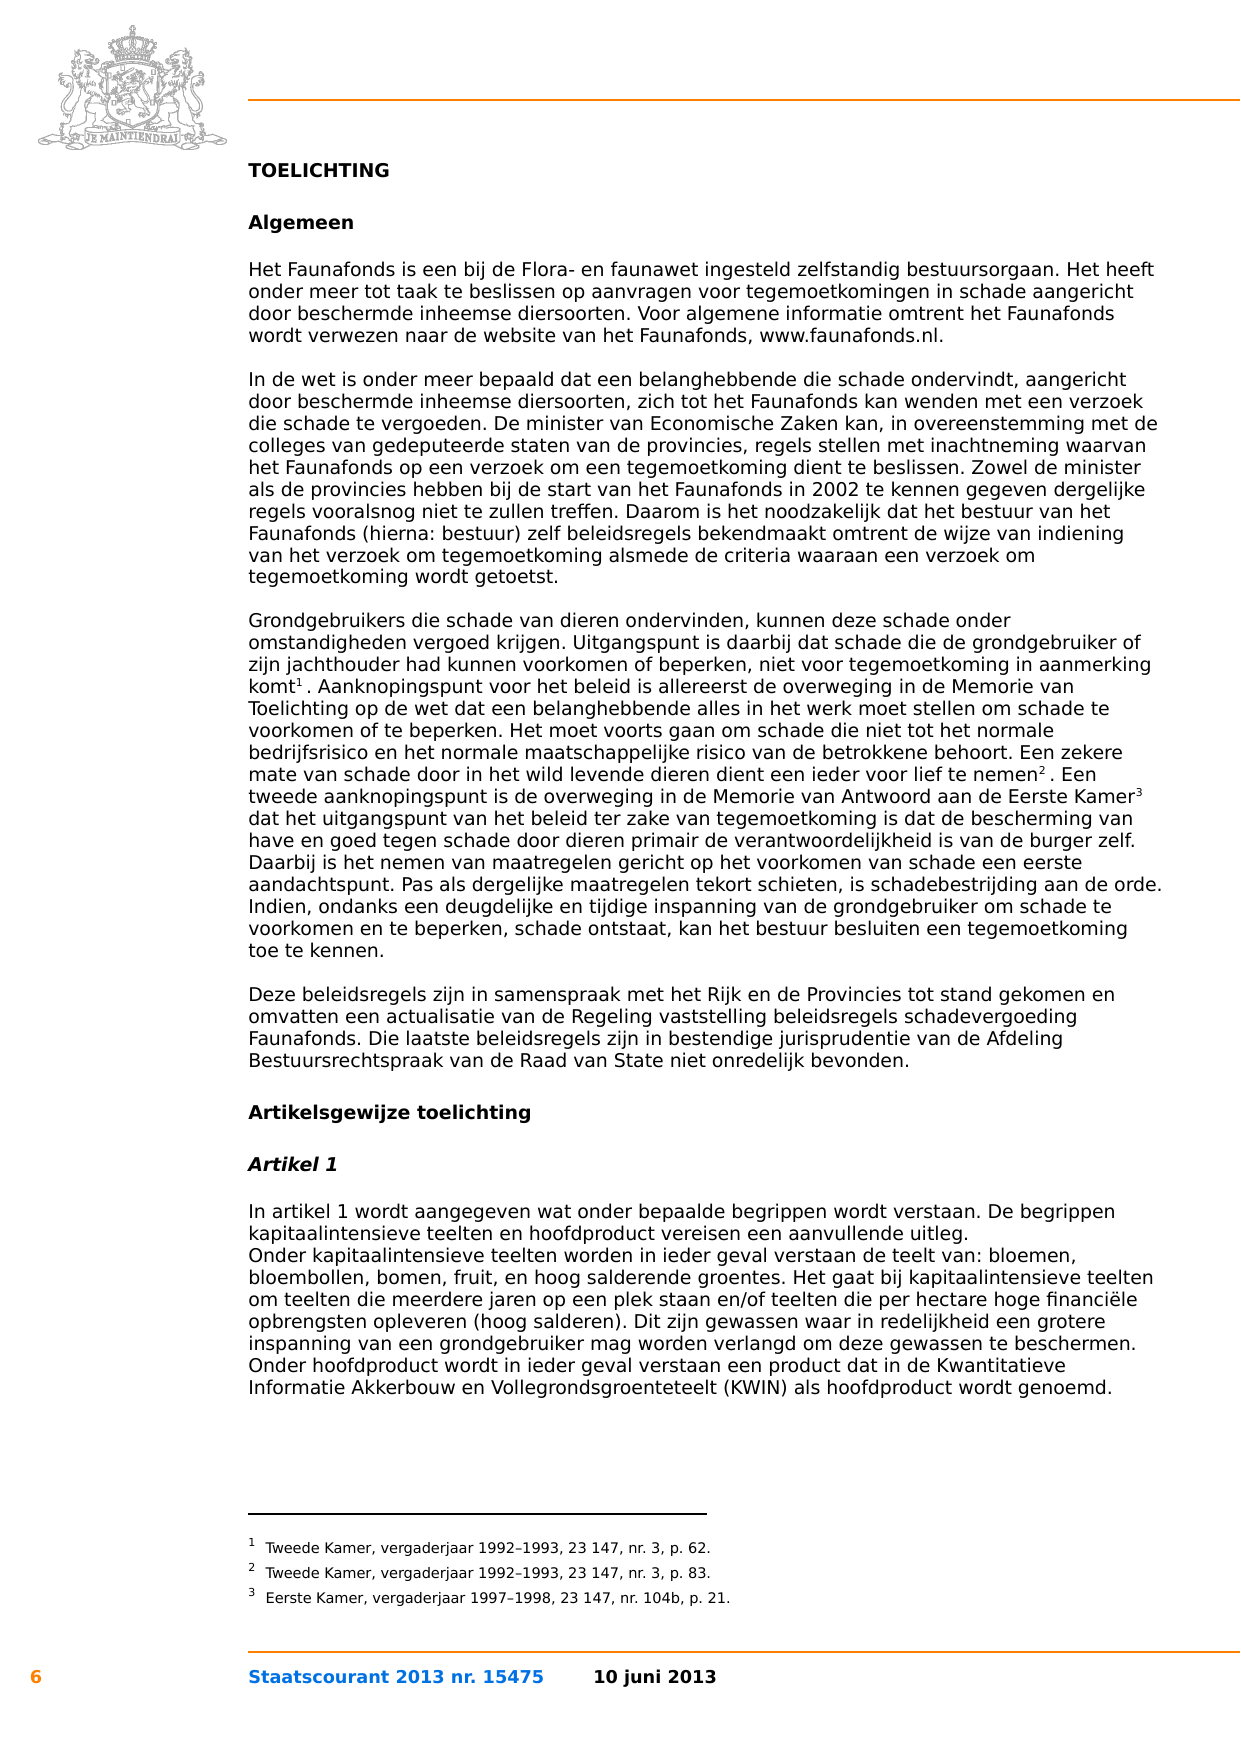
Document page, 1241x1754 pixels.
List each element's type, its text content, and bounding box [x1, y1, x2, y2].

text Onder kapitaalintensieve teelten worden in ieder geval verstaan de teelt van: bloemen, bloembollen, bomen, fruit, en hoog salderende groentes. Het gaat bij kapitaalintensieve teelten om teelten die meerdere jaren op een plek staan en/of teelten die per hectare hoge financiële opbrengsten opleveren (hoog salderen). Dit zijn gewassen waar in redelijkheid een grotere inspanning van een grondgebruiker mag worden verlangd om deze gewassen te beschermen. [248, 1245, 1163, 1354]
text Onder hoofdproduct wordt in ieder geval verstaan een product dat in de Kwantitatieve Informatie Akkerbouw en Vollegrondsgroenteteelt (KWIN) als hoofdproduct wordt genoemd. [248, 1354, 1163, 1398]
text Tweede Kamer, vergaderjaar 1992–1993, 23 147, nr. 3, p. 83. [248, 1561, 1163, 1583]
subtitle Algemeen [248, 212, 1163, 234]
text Grondgebruikers die schade van dieren ondervinden, kunnen deze schade onder omstandigheden vergoed krijgen. Uitgangspunt is daarbij dat schade die de grondgebruiker of zijn jachthouder had kunnen voorkomen of beperken, niet voor tegemoetkoming in aanmerking komt. Aanknopingspunt voor het beleid is allereerst de overweging in de Memorie van Toelichting op de wet dat een belanghebbende alles in het werk moet stellen om schade te voorkomen of te beperken. Het moet voorts gaan om schade die niet tot het normale bedrijfsrisico en het normale maatschappelijke risico van de betrokkene behoort. Een zekere mate van schade door in het wild levende dieren dient een ieder voor lief te nemen. Een tweede aanknopingspunt is de overweging in de Memorie van Antwoord aan de Eerste Kamer dat het uitgangspunt van het beleid ter zake van tegemoetkoming is dat de bescherming van have en goed tegen schade door dieren primair de verantwoordelijkheid is van de burger zelf. Daarbij is het nemen van maatregelen gericht op het voorkomen van schade een eerste aandachtspunt. Pas als dergelijke maatregelen tekort schieten, is schadebestrijding aan de orde. Indien, ondanks een deugdelijke en tijdige inspanning van de grondgebruiker om schade te voorkomen en te beperken, schade ontstaat, kan het bestuur besluiten een tegemoetkoming toe te kennen. [248, 610, 1163, 962]
subtitle Artikelsgewijze toelichting [248, 1102, 1163, 1124]
text In artikel 1 wordt aangegeven wat onder bepaalde begrippen wordt verstaan. De begrippen kapitaalintensieve teelten en hoofdproduct vereisen een aanvullende uitleg. [248, 1201, 1163, 1245]
text Deze beleidsregels zijn in samenspraak met het Rijk en de Provincies tot stand gekomen en omvatten een actualisatie van de Regeling vaststelling beleidsregels schadevergoeding Faunafonds. Die laatste beleidsregels zijn in bestendige jurisprudentie van de Afdeling Bestuursrechtspraak van de Raad van State niet onredelijk bevonden. [248, 984, 1163, 1072]
picture [38, 25, 227, 150]
text In de wet is onder meer bepaald dat een belanghebbende die schade ondervindt, aangericht door beschermde inheemse diersoorten, zich tot het Faunafonds kan wenden met een verzoek die schade te vergoeden. De minister van Economische Zaken kan, in overeenstemming met de colleges van gedeputeerde staten van de provincies, regels stellen met inachtneming waarvan het Faunafonds op een verzoek om een tegemoetkoming dient te beslissen. Zowel de minister als de provincies hebben bij de start van het Faunafonds in 2002 te kennen gegeven dergelijke regels vooralsnog niet te zullen treffen. Daarom is het noodzakelijk dat het bestuur van het Faunafonds (hierna: bestuur) zelf beleidsregels bekendmaakt omtrent de wijze van indiening van het verzoek om tegemoetkoming alsmede de criteria waaraan een verzoek om tegemoetkoming wordt getoetst. [248, 369, 1163, 588]
subtitle Artikel 1 [248, 1154, 1163, 1176]
text Het Faunafonds is een bij de Flora- en faunawet ingesteld zelfstandig bestuursorgaan. Het heeft onder meer tot taak te beslissen op aanvragen voor tegemoetkomingen in schade aangericht door beschermde inheemse diersoorten. Voor algemene informatie omtrent het Faunafonds wordt verwezen naar de website van het Faunafonds, www.faunafonds.nl. [248, 259, 1163, 347]
text Tweede Kamer, vergaderjaar 1992–1993, 23 147, nr. 3, p. 62. [248, 1536, 1163, 1558]
text Eerste Kamer, vergaderjaar 1997–1998, 23 147, nr. 104b, p. 21. [248, 1586, 1163, 1608]
subtitle TOELICHTING [248, 160, 1163, 182]
